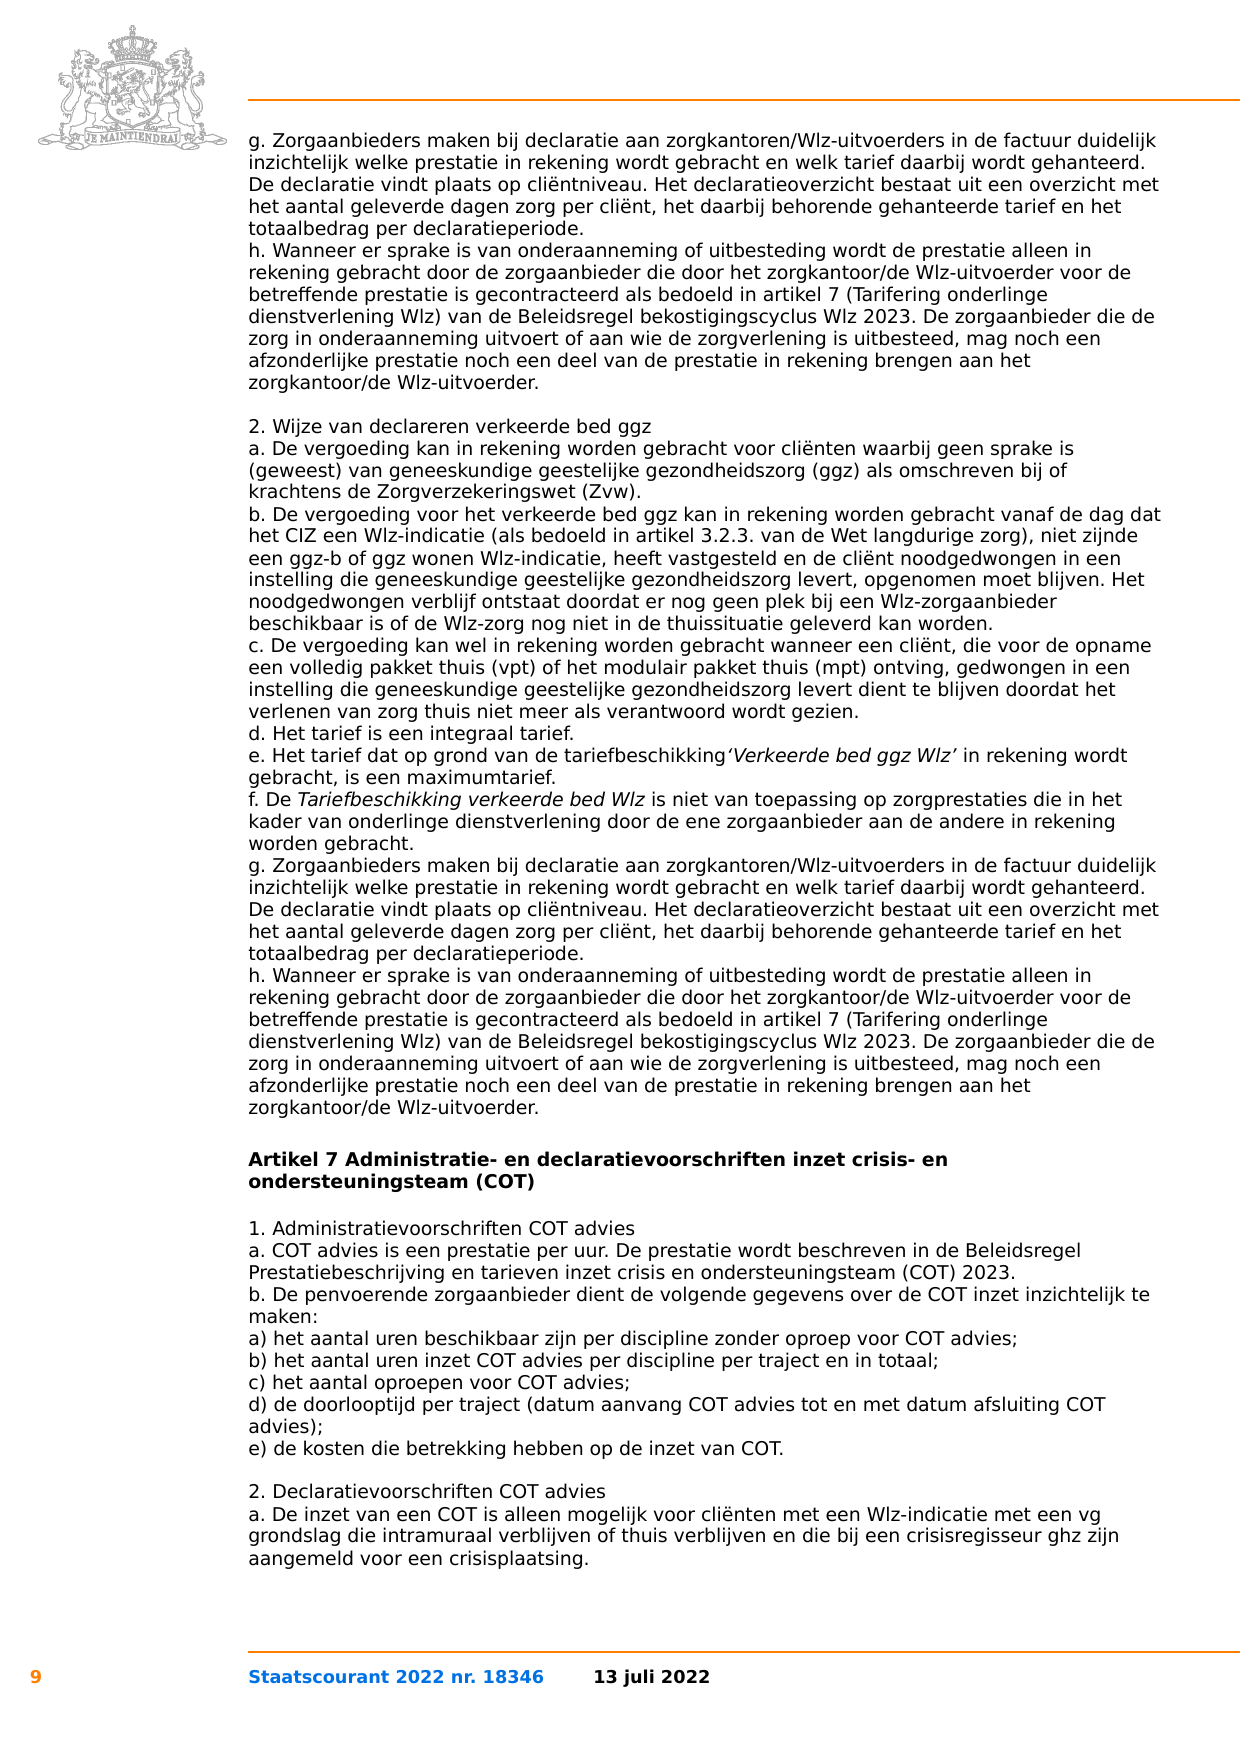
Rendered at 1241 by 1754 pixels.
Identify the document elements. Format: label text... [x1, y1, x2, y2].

text a) het aantal uren beschikbaar zijn per discipline zonder oproep voor COT advies; [248, 1328, 1163, 1350]
text d. Het tarief is een integraal tarief. [248, 723, 1163, 745]
text c) het aantal oproepen voor COT advies; [248, 1372, 1163, 1394]
text b) het aantal uren inzet COT advies per discipline per traject en in totaal; [248, 1350, 1163, 1372]
text a. De inzet van een COT is alleen mogelijk voor cliënten met een Wlz-indicatie met een vg grondslag die intramuraal verblijven of thuis verblijven en die bij een crisisregisseur ghz zijn aangemeld voor een crisisplaatsing. [248, 1503, 1163, 1569]
text a. COT advies is een prestatie per uur. De prestatie wordt beschreven in de Beleidsregel Prestatiebeschrijving en tarieven inzet crisis en ondersteuningsteam (COT) 2023. [248, 1240, 1163, 1284]
text a. De vergoeding kan in rekening worden gebracht voor cliënten waarbij geen sprake is (geweest) van geneeskundige geestelijke gezondheidszorg (ggz) als omschreven bij of krachtens de Zorgverzekeringswet (Zvw). [248, 437, 1163, 503]
text f. De Tariefbeschikking verkeerde bed Wlz is niet van toepassing op zorgprestaties die in het kader van onderlinge dienstverlening door de ene zorgaanbieder aan de andere in rekening worden gebracht. [248, 789, 1163, 855]
subtitle Artikel 7 Administratie- en declaratievoorschriften inzet crisis- en ondersteuningsteam (COT) [248, 1149, 1163, 1193]
text b. De penvoerende zorgaanbieder dient de volgende gegevens over de COT inzet inzichtelijk te maken: [248, 1284, 1163, 1328]
text g. Zorgaanbieders maken bij declaratie aan zorgkantoren/Wlz-uitvoerders in de factuur duidelijk inzichtelijk welke prestatie in rekening wordt gebracht en welk tarief daarbij wordt gehanteerd. De declaratie vindt plaats op cliëntniveau. Het declaratieoverzicht bestaat uit een overzicht met het aantal geleverde dagen zorg per cliënt, het daarbij behorende gehanteerde tarief en het totaalbedrag per declaratieperiode. [248, 855, 1163, 965]
text h. Wanneer er sprake is van onderaanneming of uitbesteding wordt de prestatie alleen in rekening gebracht door de zorgaanbieder die door het zorgkantoor/de Wlz-uitvoerder voor de betreffende prestatie is gecontracteerd als bedoeld in artikel 7 (Tarifering onderlinge dienstverlening Wlz) van de Beleidsregel bekostigingscyclus Wlz 2023. De zorgaanbieder die de zorg in onderaanneming uitvoert of aan wie de zorgverlening is uitbesteed, mag noch een afzonderlijke prestatie noch een deel van de prestatie in rekening brengen aan het zorgkantoor/de Wlz-uitvoerder. [248, 240, 1163, 394]
text e. Het tarief dat op grond van de tariefbeschikking‘Verkeerde bed ggz Wlz’ in rekening wordt gebracht, is een maximumtarief. [248, 745, 1163, 789]
text 2. Declaratievoorschriften COT advies [248, 1481, 1163, 1503]
text c. De vergoeding kan wel in rekening worden gebracht wanneer een cliënt, die voor de opname een volledig pakket thuis (vpt) of het modulair pakket thuis (mpt) ontving, gedwongen in een instelling die geneeskundige geestelijke gezondheidszorg levert dient te blijven doordat het verlenen van zorg thuis niet meer als verantwoord wordt gezien. [248, 635, 1163, 723]
text b. De vergoeding voor het verkeerde bed ggz kan in rekening worden gebracht vanaf de dag dat het CIZ een Wlz-indicatie (als bedoeld in artikel 3.2.3. van de Wet langdurige zorg), niet zijnde een ggz-b of ggz wonen Wlz-indicatie, heeft vastgesteld en de cliënt noodgedwongen in een instelling die geneeskundige geestelijke gezondheidszorg levert, opgenomen moet blijven. Het noodgedwongen verblijf ontstaat doordat er nog geen plek bij een Wlz-zorgaanbieder beschikbaar is of de Wlz-zorg nog niet in de thuissituatie geleverd kan worden. [248, 503, 1163, 635]
text d) de doorlooptijd per traject (datum aanvang COT advies tot en met datum afsluiting COT advies); [248, 1394, 1163, 1438]
picture [38, 25, 227, 150]
text h. Wanneer er sprake is van onderaanneming of uitbesteding wordt de prestatie alleen in rekening gebracht door de zorgaanbieder die door het zorgkantoor/de Wlz-uitvoerder voor de betreffende prestatie is gecontracteerd als bedoeld in artikel 7 (Tarifering onderlinge dienstverlening Wlz) van de Beleidsregel bekostigingscyclus Wlz 2023. De zorgaanbieder die de zorg in onderaanneming uitvoert of aan wie de zorgverlening is uitbesteed, mag noch een afzonderlijke prestatie noch een deel van de prestatie in rekening brengen aan het zorgkantoor/de Wlz-uitvoerder. [248, 965, 1163, 1119]
text g. Zorgaanbieders maken bij declaratie aan zorgkantoren/Wlz-uitvoerders in de factuur duidelijk inzichtelijk welke prestatie in rekening wordt gebracht en welk tarief daarbij wordt gehanteerd. De declaratie vindt plaats op cliëntniveau. Het declaratieoverzicht bestaat uit een overzicht met het aantal geleverde dagen zorg per cliënt, het daarbij behorende gehanteerde tarief en het totaalbedrag per declaratieperiode. [248, 130, 1163, 240]
text 2. Wijze van declareren verkeerde bed ggz [248, 416, 1163, 437]
text e) de kosten die betrekking hebben op de inzet van COT. [248, 1438, 1163, 1459]
text 1. Administratievoorschriften COT advies [248, 1218, 1163, 1240]
